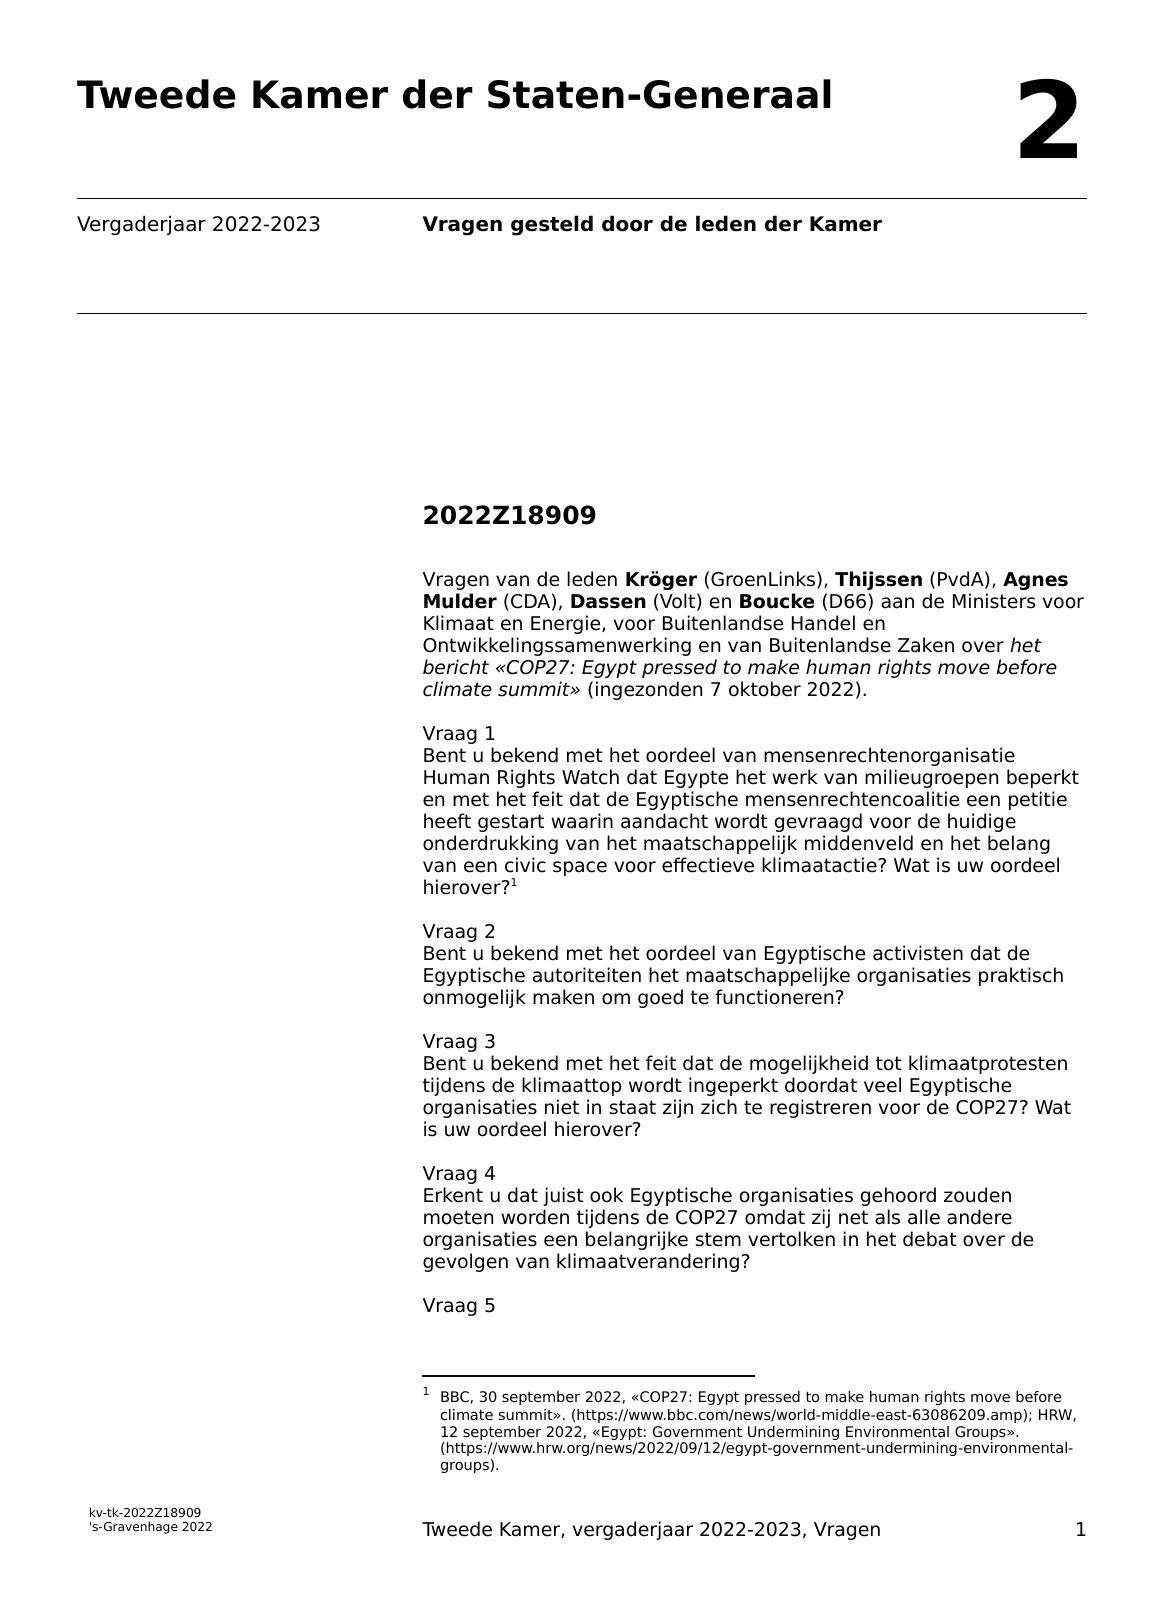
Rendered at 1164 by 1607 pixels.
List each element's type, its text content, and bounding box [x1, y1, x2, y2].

text 2022Z18909 [422, 501, 1087, 531]
text Vraag 3 [422, 1031, 1087, 1053]
text Vraag 4 [422, 1163, 1087, 1185]
table_cell Vragen gesteld door de leden der Kamer [422, 199, 1087, 313]
text Vraag 2 [422, 921, 1087, 943]
text Bent u bekend met het oordeel van mensenrechtenorganisatie Human Rights Watch dat Egypte het werk van milieugroepen beperkt en met het feit dat de Egyptische mensenrechtencoalitie een petitie heeft gestart waarin aandacht wordt gevraagd voor de huidige onderdrukking van het maatschappelijk middenveld en het belang van een civic space voor effectieve klimaatactie? Wat is uw oordeel hierover? [422, 745, 1087, 899]
text Vragen van de leden Kröger (GroenLinks), Thijssen (PvdA), Agnes Mulder (CDA), Dassen (Volt) en Boucke (D66) aan de Ministers voor Klimaat en Energie, voor Buitenlandse Handel en Ontwikkelingssamenwerking en van Buitenlandse Zaken over het bericht «COP27: Egypt pressed to make human rights move before climate summit» (ingezonden 7 oktober 2022). [422, 569, 1087, 701]
text Vraag 5 [422, 1295, 1087, 1317]
text Bent u bekend met het oordeel van Egyptische activisten dat de Egyptische autoriteiten het maatschappelijke organisaties praktisch onmogelijk maken om goed te functioneren? [422, 943, 1087, 1009]
text kv-tk-2022Z18909 [88, 1506, 323, 1520]
table_header 2 [886, 59, 1087, 198]
text Vraag 1 [422, 723, 1087, 745]
text 's-Gravenhage 2022 [88, 1520, 323, 1534]
table_cell Vergaderjaar 2022-2023 [77, 199, 422, 313]
text Bent u bekend met het feit dat de mogelijkheid tot klimaatprotesten tijdens de klimaattop wordt ingeperkt doordat veel Egyptische organisaties niet in staat zijn zich te registreren voor de COP27? Wat is uw oordeel hierover? [422, 1053, 1087, 1141]
text BBC, 30 september 2022, «COP27: Egypt pressed to make human rights move before climate summit». (https://www.bbc.com/news/world-middle-east-63086209.amp); HRW, 12 september 2022, «Egypt: Government Undermining Environmental Groups». (https://www.hrw.org/news/2022/09/12/egypt-government-undermining-environmental-groups). [422, 1385, 1087, 1474]
table_header Tweede Kamer der Staten-Generaal [77, 59, 886, 198]
text Erkent u dat juist ook Egyptische organisaties gehoord zouden moeten worden tijdens de COP27 omdat zij net als alle andere organisaties een belangrijke stem vertolken in het debat over de gevolgen van klimaatverandering? [422, 1185, 1087, 1273]
